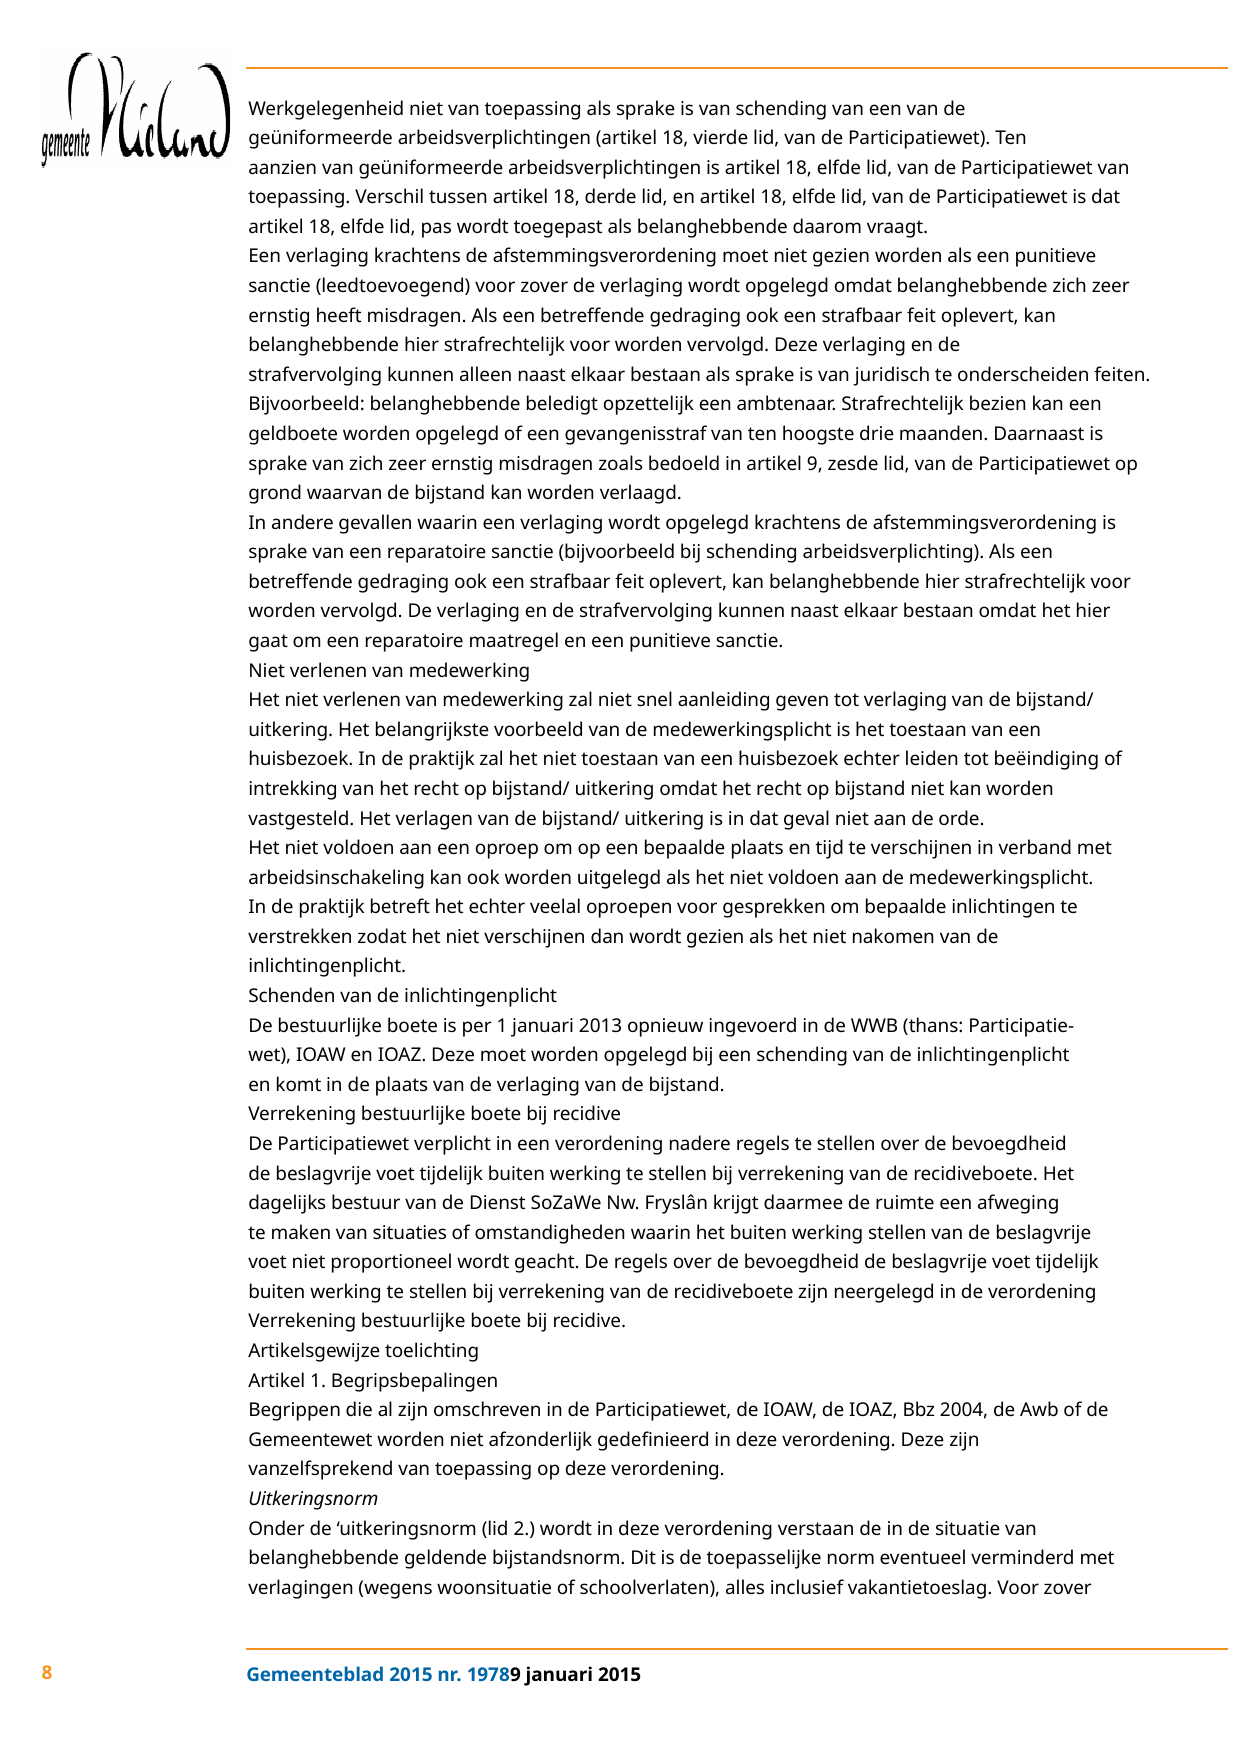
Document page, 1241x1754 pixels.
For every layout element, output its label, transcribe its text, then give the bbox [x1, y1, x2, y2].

text Een verlaging krachtens de afstemmingsverordening moet niet gezien worden als een punitieve sanctie (leedtoevoegend) voor zover de verlaging wordt opgelegd omdat belanghebbende zich zeer ernstig heeft misdragen. Als een betreffende gedraging ook een strafbaar feit oplevert, kan belanghebbende hier strafrechtelijk voor worden vervolgd. Deze verlaging en de [248, 243, 1152, 357]
text te maken van situaties of omstandigheden waarin het buiten werking stellen van de beslagvrije [248, 1219, 1152, 1245]
text Artikelsgewijze toelichting [248, 1337, 1152, 1363]
text buiten werking te stellen bij verrekening van de recidiveboete zijn neergelegd in de verordening [248, 1278, 1152, 1304]
text Onder de ‘uitkeringsnorm (lid 2.) wordt in deze verordening verstaan de in de situatie van [248, 1515, 1152, 1541]
text Begrippen die al zijn omschreven in de Participatiewet, de IOAW, de IOAZ, Bbz 2004, de Awb of de Gemeentewet worden niet afzonderlijk gedefinieerd in deze verordening. Deze zijn [248, 1396, 1152, 1452]
text Het niet voldoen aan een oproep om op een bepaalde plaats en tijd te verschijnen in verband met arbeidsinschakeling kan ook worden uitgelegd als het niet voldoen aan de medewerkingsplicht. [248, 834, 1152, 890]
text Werkgelegenheid niet van toepassing als sprake is van schending van een van de [248, 95, 1152, 121]
text Uitkeringsnorm [248, 1485, 1152, 1511]
text voet niet proportioneel wordt geacht. De regels over de bevoegdheid de beslagvrije voet tijdelijk [248, 1248, 1152, 1274]
text huisbezoek. In de praktijk zal het niet toestaan van een huisbezoek echter leiden tot beëindiging of intrekking van het recht op bijstand/ uitkering omdat het recht op bijstand niet kan worden vastgesteld. Het verlagen van de bijstand/ uitkering is in dat geval niet aan de orde. [248, 746, 1152, 831]
text verstrekken zodat het niet verschijnen dan wordt gezien als het niet nakomen van de [248, 923, 1152, 949]
text In andere gevallen waarin een verlaging wordt opgelegd krachtens de afstemmingsverordening is sprake van een reparatoire sanctie (bijvoorbeeld bij schending arbeidsverplichting). Als een betreffende gedraging ook een strafbaar feit oplevert, kan belanghebbende hier strafrechtelijk voor worden vervolgd. De verlaging en de strafvervolging kunnen naast elkaar bestaan omdat het hier gaat om een reparatoire maatregel en een punitieve sanctie. [248, 509, 1152, 653]
text wet), IOAW en IOAZ. Deze moet worden opgelegd bij een schending van de inlichtingenplicht [248, 1041, 1152, 1067]
text Verrekening bestuurlijke boete bij recidive [248, 1101, 1152, 1126]
text Niet verlenen van medewerking [248, 657, 1152, 683]
text inlichtingenplicht. [248, 953, 1152, 978]
text Schenden van de inlichtingenplicht [248, 982, 1152, 1008]
text strafvervolging kunnen alleen naast elkaar bestaan als sprake is van juridisch te onderscheiden feiten. Bijvoorbeeld: belanghebbende beledigt opzettelijk een ambtenaar. Strafrechtelijk bezien kan een geldboete worden opgelegd of een gevangenisstraf van ten hoogste drie maanden. Daarnaast is sprake van zich zeer ernstig misdragen zoals bedoeld in artikel 9, zesde lid, van de Participatiewet op grond waarvan de bijstand kan worden verlaagd. [248, 361, 1152, 505]
text en komt in de plaats van de verlaging van de bijstand. [248, 1071, 1152, 1097]
text de beslagvrije voet tijdelijk buiten werking te stellen bij verrekening van de recidiveboete. Het [248, 1160, 1152, 1186]
text In de praktijk betreft het echter veelal oproepen voor gesprekken om bepaalde inlichtingen te [248, 893, 1152, 919]
text vanzelfsprekend van toepassing op deze verordening. [248, 1456, 1152, 1481]
picture [41, 47, 231, 172]
text dagelijks bestuur van de Dienst SoZaWe Nw. Fryslân krijgt daarmee de ruimte een afweging [248, 1189, 1152, 1215]
text belanghebbende geldende bijstandsnorm. Dit is de toepasselijke norm eventueel verminderd met verlagingen (wegens woonsituatie of schoolverlaten), alles inclusief vakantietoeslag. Voor zover [248, 1544, 1152, 1600]
text Artikel 1. Begripsbepalingen [248, 1367, 1152, 1393]
text De Participatiewet verplicht in een verordening nadere regels te stellen over de bevoegdheid [248, 1130, 1152, 1156]
text aanzien van geüniformeerde arbeidsverplichtingen is artikel 18, elfde lid, van de Participatiewet van toepassing. Verschil tussen artikel 18, derde lid, en artikel 18, elfde lid, van de Participatiewet is dat artikel 18, elfde lid, pas wordt toegepast als belanghebbende daarom vraagt. [248, 154, 1152, 239]
text Verrekening bestuurlijke boete bij recidive. [248, 1308, 1152, 1333]
text geüniformeerde arbeidsverplichtingen (artikel 18, vierde lid, van de Participatiewet). Ten [248, 124, 1152, 150]
text Het niet verlenen van medewerking zal niet snel aanleiding geven tot verlaging van de bijstand/ uitkering. Het belangrijkste voorbeeld van de medewerkingsplicht is het toestaan van een [248, 686, 1152, 742]
text De bestuurlijke boete is per 1 januari 2013 opnieuw ingevoerd in de WWB (thans: Participatie- [248, 1012, 1152, 1038]
